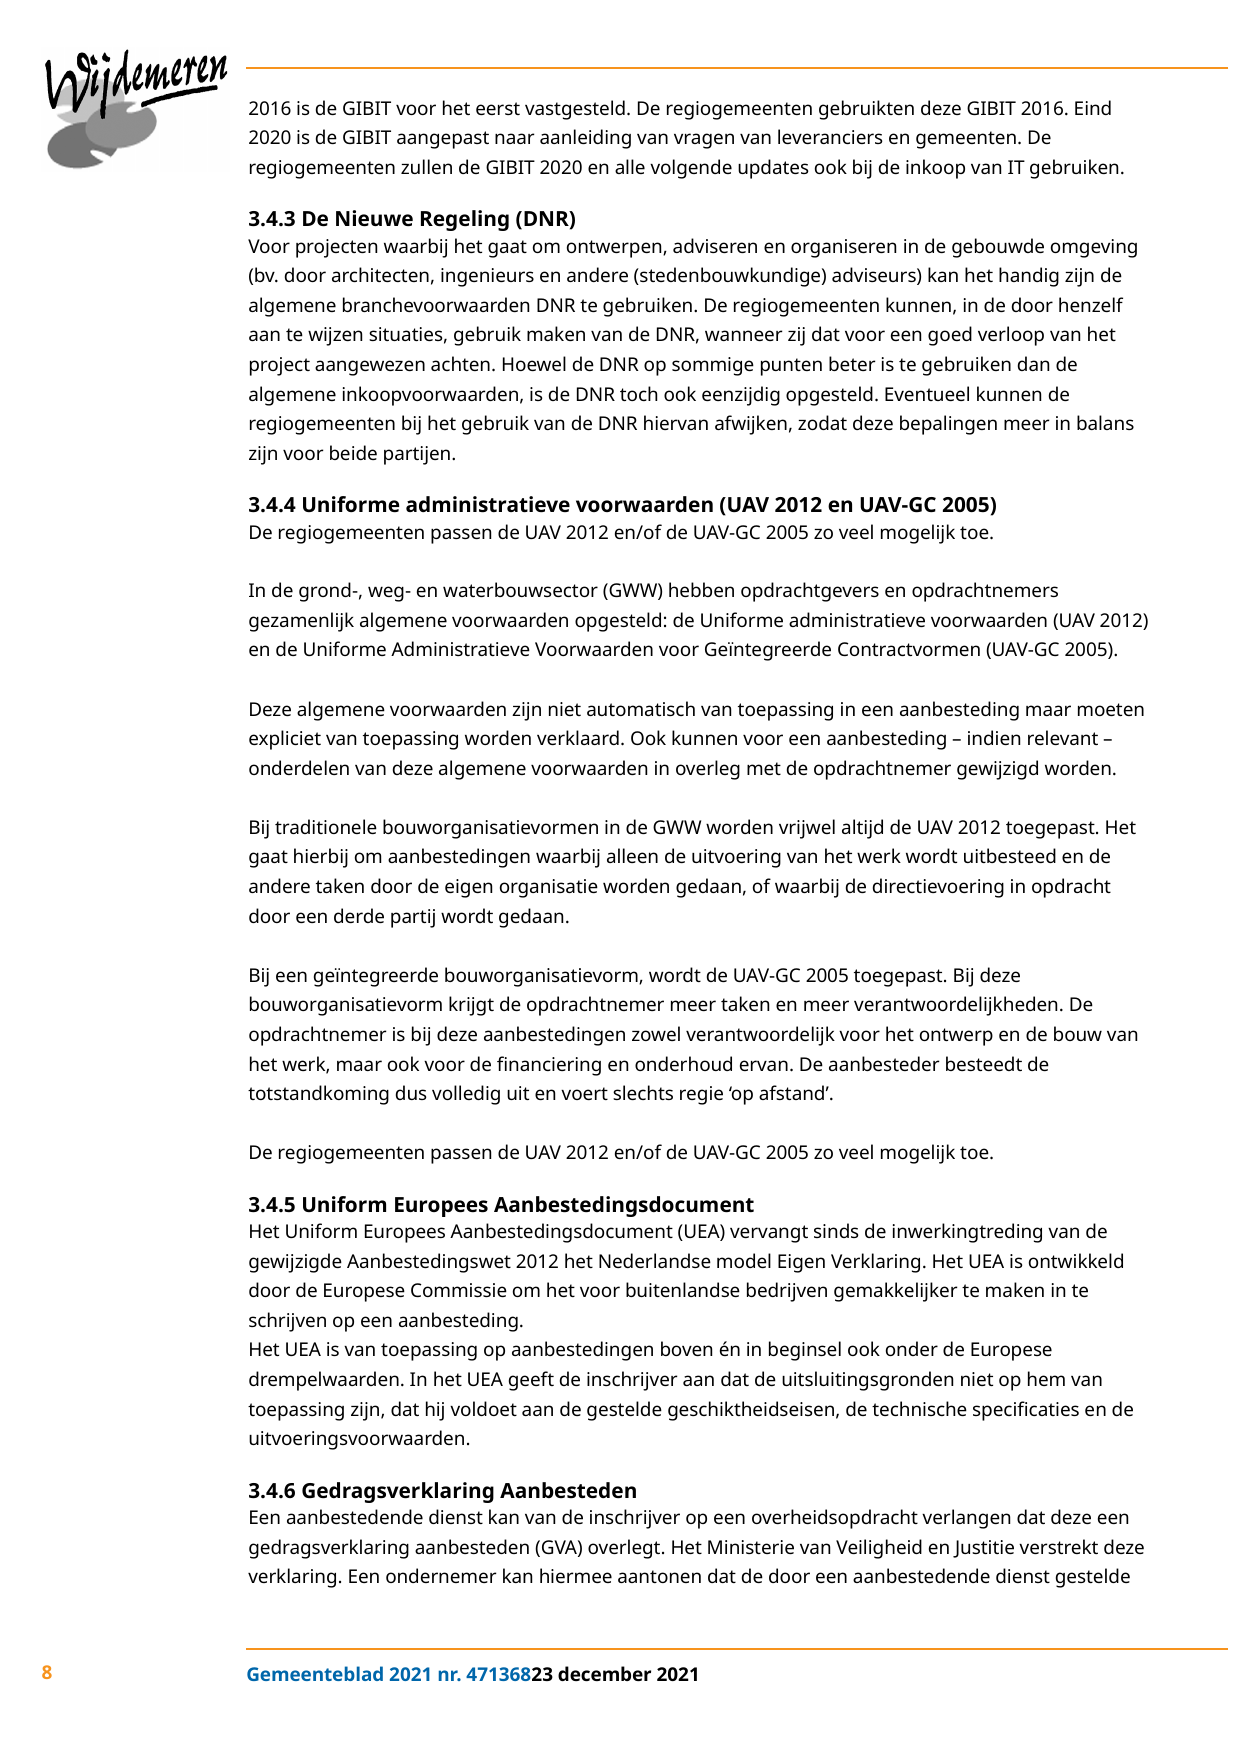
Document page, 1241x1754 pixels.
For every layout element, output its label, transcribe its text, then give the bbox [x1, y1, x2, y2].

text Deze algemene voorwaarden zijn niet automatisch van toepassing in een aanbesteding maar moeten expliciet van toepassing worden verklaard. Ook kunnen voor een aanbesteding – indien relevant – onderdelen van deze algemene voorwaarden in overleg met de opdrachtnemer gewijzigd worden. [248, 696, 1152, 781]
text De regiogemeenten passen de UAV 2012 en/of de UAV-GC 2005 zo veel mogelijk toe. [248, 1139, 1152, 1165]
text Voor projecten waarbij het gaat om ontwerpen, adviseren en organiseren in de gebouwde omgeving (bv. door architecten, ingenieurs en andere (stedenbouwkundige) adviseurs) kan het handig zijn de algemene branchevoorwaarden DNR te gebruiken. De regiogemeenten kunnen, in de door henzelf aan te wijzen situaties, gebruik maken van de DNR, wanneer zij dat voor een goed verloop van het project aangewezen achten. Hoewel de DNR op sommige punten beter is te gebruiken dan de algemene inkoopvoorwaarden, is de DNR toch ook eenzijdig opgesteld. Eventueel kunnen de regiogemeenten bij het gebruik van de DNR hiervan afwijken, zodat deze bepalingen meer in balans zijn voor beide partijen. [248, 233, 1152, 466]
text 3.4.4 Uniforme administratieve voorwaarden (UAV 2012 en UAV-GC 2005) [248, 490, 1152, 519]
picture [41, 47, 231, 172]
table_header De regiogemeenten passen de UAV 2012 en/of de UAV-GC 2005 zo veel mogelijk toe. [248, 519, 1152, 544]
text Bij een geïntegreerde bouworganisatievorm, wordt de UAV-GC 2005 toegepast. Bij deze bouworganisatievorm krijgt de opdrachtnemer meer taken en meer verantwoordelijkheden. De opdrachtnemer is bij deze aanbestedingen zowel verantwoordelijk voor het ontwerp en de bouw van het werk, maar ook voor de financiering en onderhoud ervan. De aanbesteder besteedt de totstandkoming dus volledig uit en voert slechts regie ‘op afstand’. [248, 962, 1152, 1106]
text Het Uniform Europees Aanbestedingsdocument (UEA) vervangt sinds de inwerkingtreding van de gewijzigde Aanbestedingswet 2012 het Nederlandse model Eigen Verklaring. Het UEA is ontwikkeld door de Europese Commissie om het voor buitenlandse bedrijven gemakkelijker te maken in te schrijven op een aanbesteding. [248, 1218, 1152, 1333]
text 3.4.5 Uniform Europees Aanbestedingsdocument [248, 1190, 1152, 1218]
text 2016 is de GIBIT voor het eerst vastgesteld. De regiogemeenten gebruikten deze GIBIT 2016. Eind 2020 is de GIBIT aangepast naar aanleiding van vragen van leveranciers en gemeenten. De regiogemeenten zullen de GIBIT 2020 en alle volgende updates ook bij de inkoop van IT gebruiken. [248, 95, 1152, 180]
text 3.4.6 Gedragsverklaring Aanbesteden [248, 1476, 1152, 1504]
text Bij traditionele bouworganisatievormen in de GWW worden vrijwel altijd de UAV 2012 toegepast. Het gaat hierbij om aanbestedingen waarbij alleen de uitvoering van het werk wordt uitbesteed en de andere taken door de eigen organisatie worden gedaan, of waarbij de directievoering in opdracht door een derde partij wordt gedaan. [248, 814, 1152, 928]
text Een aanbestedende dienst kan van de inschrijver op een overheidsopdracht verlangen dat deze een gedragsverklaring aanbesteden (GVA) overlegt. Het Ministerie van Veiligheid en Justitie verstrekt deze verklaring. Een ondernemer kan hiermee aantonen dat de door een aanbestedende dienst gestelde [248, 1504, 1152, 1589]
text In de grond-, weg- en waterbouwsector (GWW) hebben opdrachtgevers en opdrachtnemers gezamenlijk algemene voorwaarden opgesteld: de Uniforme administratieve voorwaarden (UAV 2012) en de Uniforme Administratieve Voorwaarden voor Geïntegreerde Contractvormen (UAV-GC 2005). [248, 577, 1152, 662]
text Het UEA is van toepassing op aanbestedingen boven én in beginsel ook onder de Europese drempelwaarden. In het UEA geeft de inschrijver aan dat de uitsluitingsgronden niet op hem van toepassing zijn, dat hij voldoet aan de gestelde geschiktheidseisen, de technische specificaties en de uitvoeringsvoorwaarden. [248, 1337, 1152, 1451]
text 3.4.3 De Nieuwe Regeling (DNR) [248, 204, 1152, 233]
